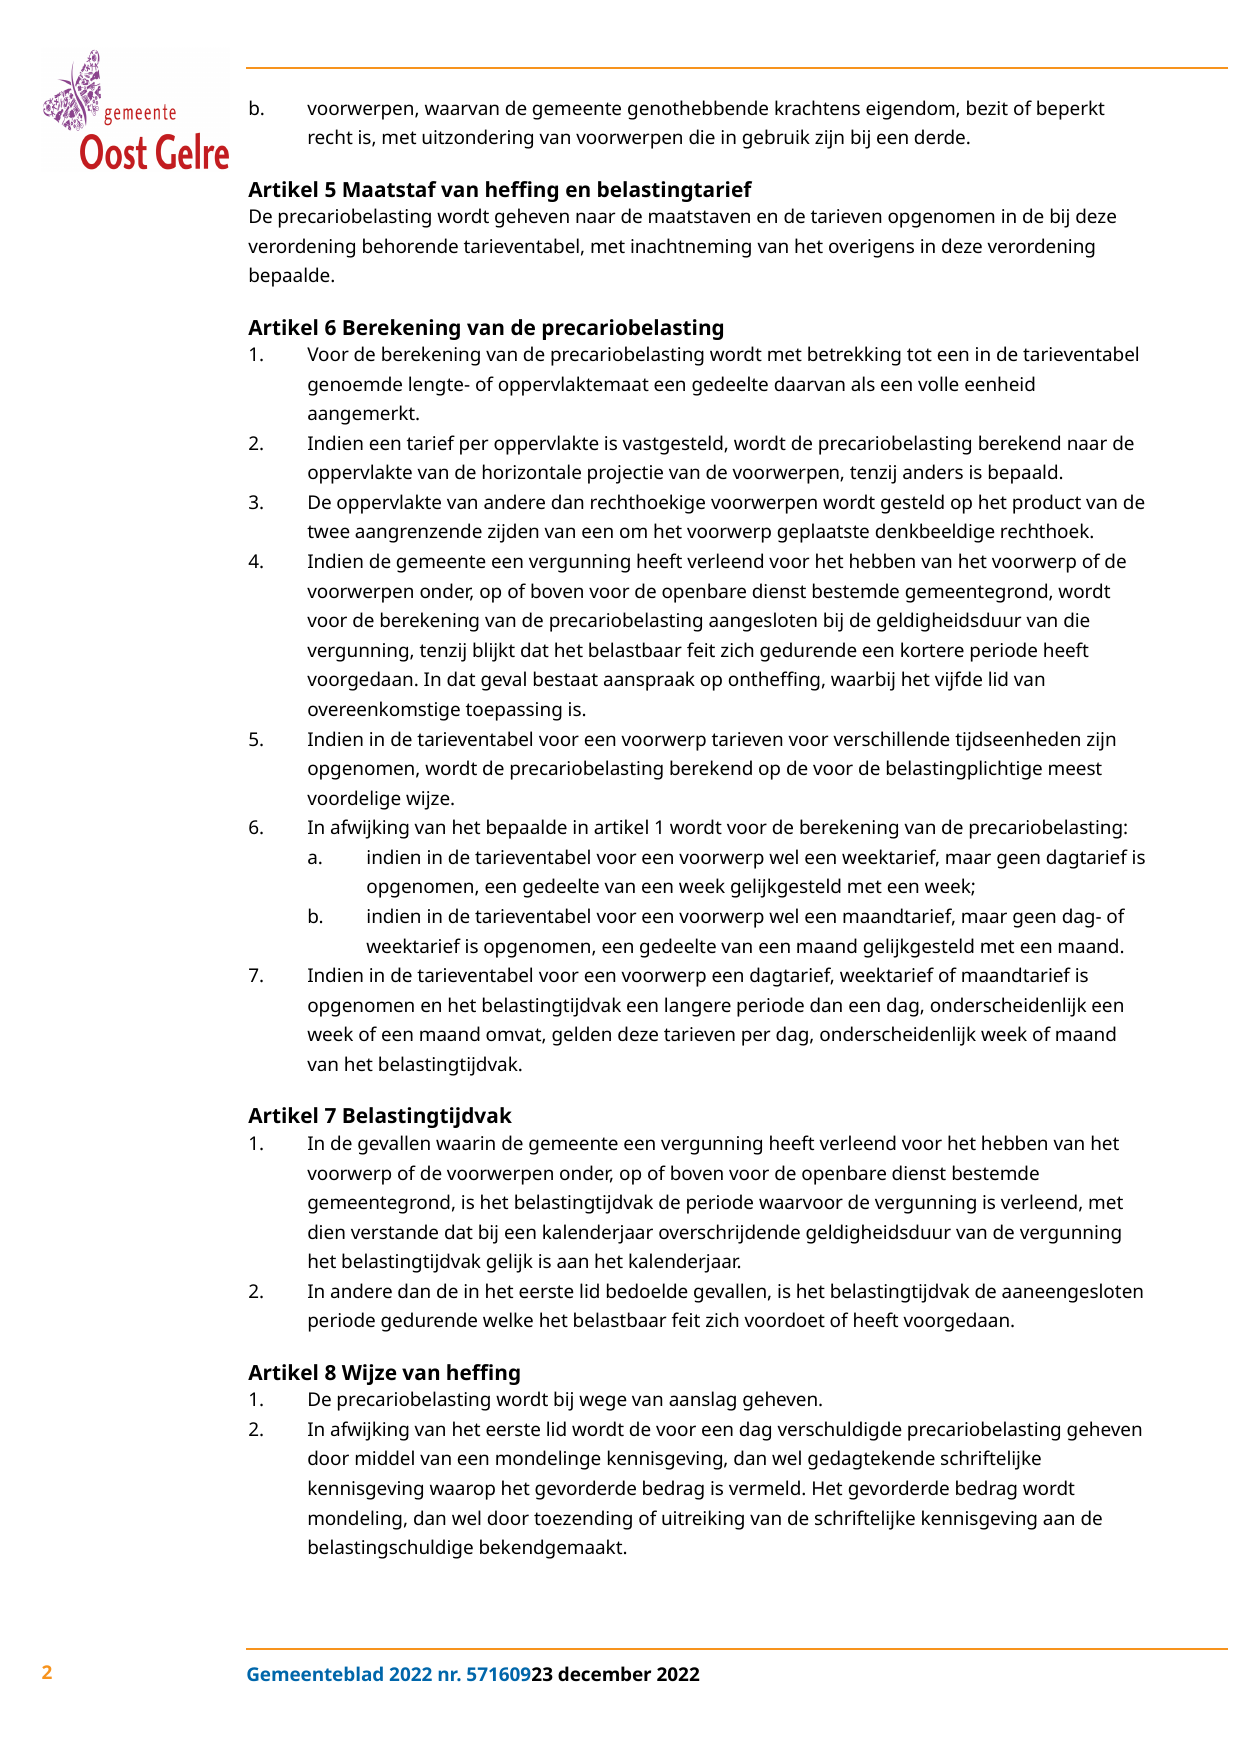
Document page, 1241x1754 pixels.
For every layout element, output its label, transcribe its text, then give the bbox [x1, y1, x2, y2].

list indien in de tarieventabel voor een voorwerp wel een weektarief, maar geen dagtarief is opgenomen, een gedeelte van een week gelijkgesteld met een week; [307, 844, 1152, 899]
list De oppervlakte van andere dan rechthoekige voorwerpen wordt gesteld op het product van de twee aangrenzende zijden van een om het voorwerp geplaatste denkbeeldige rechthoek. [248, 489, 1152, 544]
text Artikel 8 Wijze van heffing [248, 1358, 1152, 1386]
list Voor de berekening van de precariobelasting wordt met betrekking tot een in de tarieventabel genoemde lengte- of oppervlaktemaat een gedeelte daarvan als een volle eenheid aangemerkt. [248, 341, 1152, 426]
text Artikel 6 Berekening van de precariobelasting [248, 313, 1152, 341]
picture [41, 47, 231, 172]
list Indien de gemeente een vergunning heeft verleend voor het hebben van het voorwerp of de voorwerpen onder, op of boven voor de openbare dienst bestemde gemeentegrond, wordt voor de berekening van de precariobelasting aangesloten bij de geldigheidsduur van die vergunning, tenzij blijkt dat het belastbaar feit zich gedurende een kortere periode heeft voorgedaan. In dat geval bestaat aanspraak op ontheffing, waarbij het vijfde lid van overeenkomstige toepassing is. [248, 548, 1152, 722]
list In afwijking van het bepaalde in artikel 1 wordt voor de berekening van de precariobelasting: [248, 814, 1152, 840]
list De precariobelasting wordt bij wege van aanslag geheven. [248, 1386, 1152, 1412]
list Indien een tarief per oppervlakte is vastgesteld, wordt de precariobelasting berekend naar de oppervlakte van de horizontale projectie van de voorwerpen, tenzij anders is bepaald. [248, 430, 1152, 485]
text Artikel 7 Belastingtijdvak [248, 1102, 1152, 1130]
list indien in de tarieventabel voor een voorwerp wel een maandtarief, maar geen dag- of weektarief is opgenomen, een gedeelte van een maand gelijkgesteld met een maand. [307, 903, 1152, 959]
text De precariobelasting wordt geheven naar de maatstaven en de tarieven opgenomen in de bij deze verordening behorende tarieventabel, met inachtneming van het overigens in deze verordening bepaalde. [248, 203, 1152, 288]
list Indien in de tarieventabel voor een voorwerp tarieven voor verschillende tijdseenheden zijn opgenomen, wordt de precariobelasting berekend op de voor de belastingplichtige meest voordelige wijze. [248, 726, 1152, 811]
list In andere dan de in het eerste lid bedoelde gevallen, is het belastingtijdvak de aaneengesloten periode gedurende welke het belastbaar feit zich voordoet of heeft voorgedaan. [248, 1278, 1152, 1333]
list voorwerpen, waarvan de gemeente genothebbende krachtens eigendom, bezit of beperkt recht is, met uitzondering van voorwerpen die in gebruik zijn bij een derde. [248, 95, 1152, 150]
list In afwijking van het eerste lid wordt de voor een dag verschuldigde precariobelasting geheven door middel van een mondelinge kennisgeving, dan wel gedagtekende schriftelijke kennisgeving waarop het gevorderde bedrag is vermeld. Het gevorderde bedrag wordt mondeling, dan wel door toezending of uitreiking van de schriftelijke kennisgeving aan de belastingschuldige bekendgemaakt. [248, 1416, 1152, 1560]
list Indien in de tarieventabel voor een voorwerp een dagtarief, weektarief of maandtarief is opgenomen en het belastingtijdvak een langere periode dan een dag, onderscheidenlijk een week of een maand omvat, gelden deze tarieven per dag, onderscheidenlijk week of maand van het belastingtijdvak. [248, 962, 1152, 1077]
list In de gevallen waarin de gemeente een vergunning heeft verleend voor het hebben van het voorwerp of de voorwerpen onder, op of boven voor de openbare dienst bestemde gemeentegrond, is het belastingtijdvak de periode waarvoor de vergunning is verleend, met dien verstande dat bij een kalenderjaar overschrijdende geldigheidsduur van de vergunning het belastingtijdvak gelijk is aan het kalenderjaar. [248, 1130, 1152, 1274]
text Artikel 5 Maatstaf van heffing en belastingtarief [248, 175, 1152, 203]
